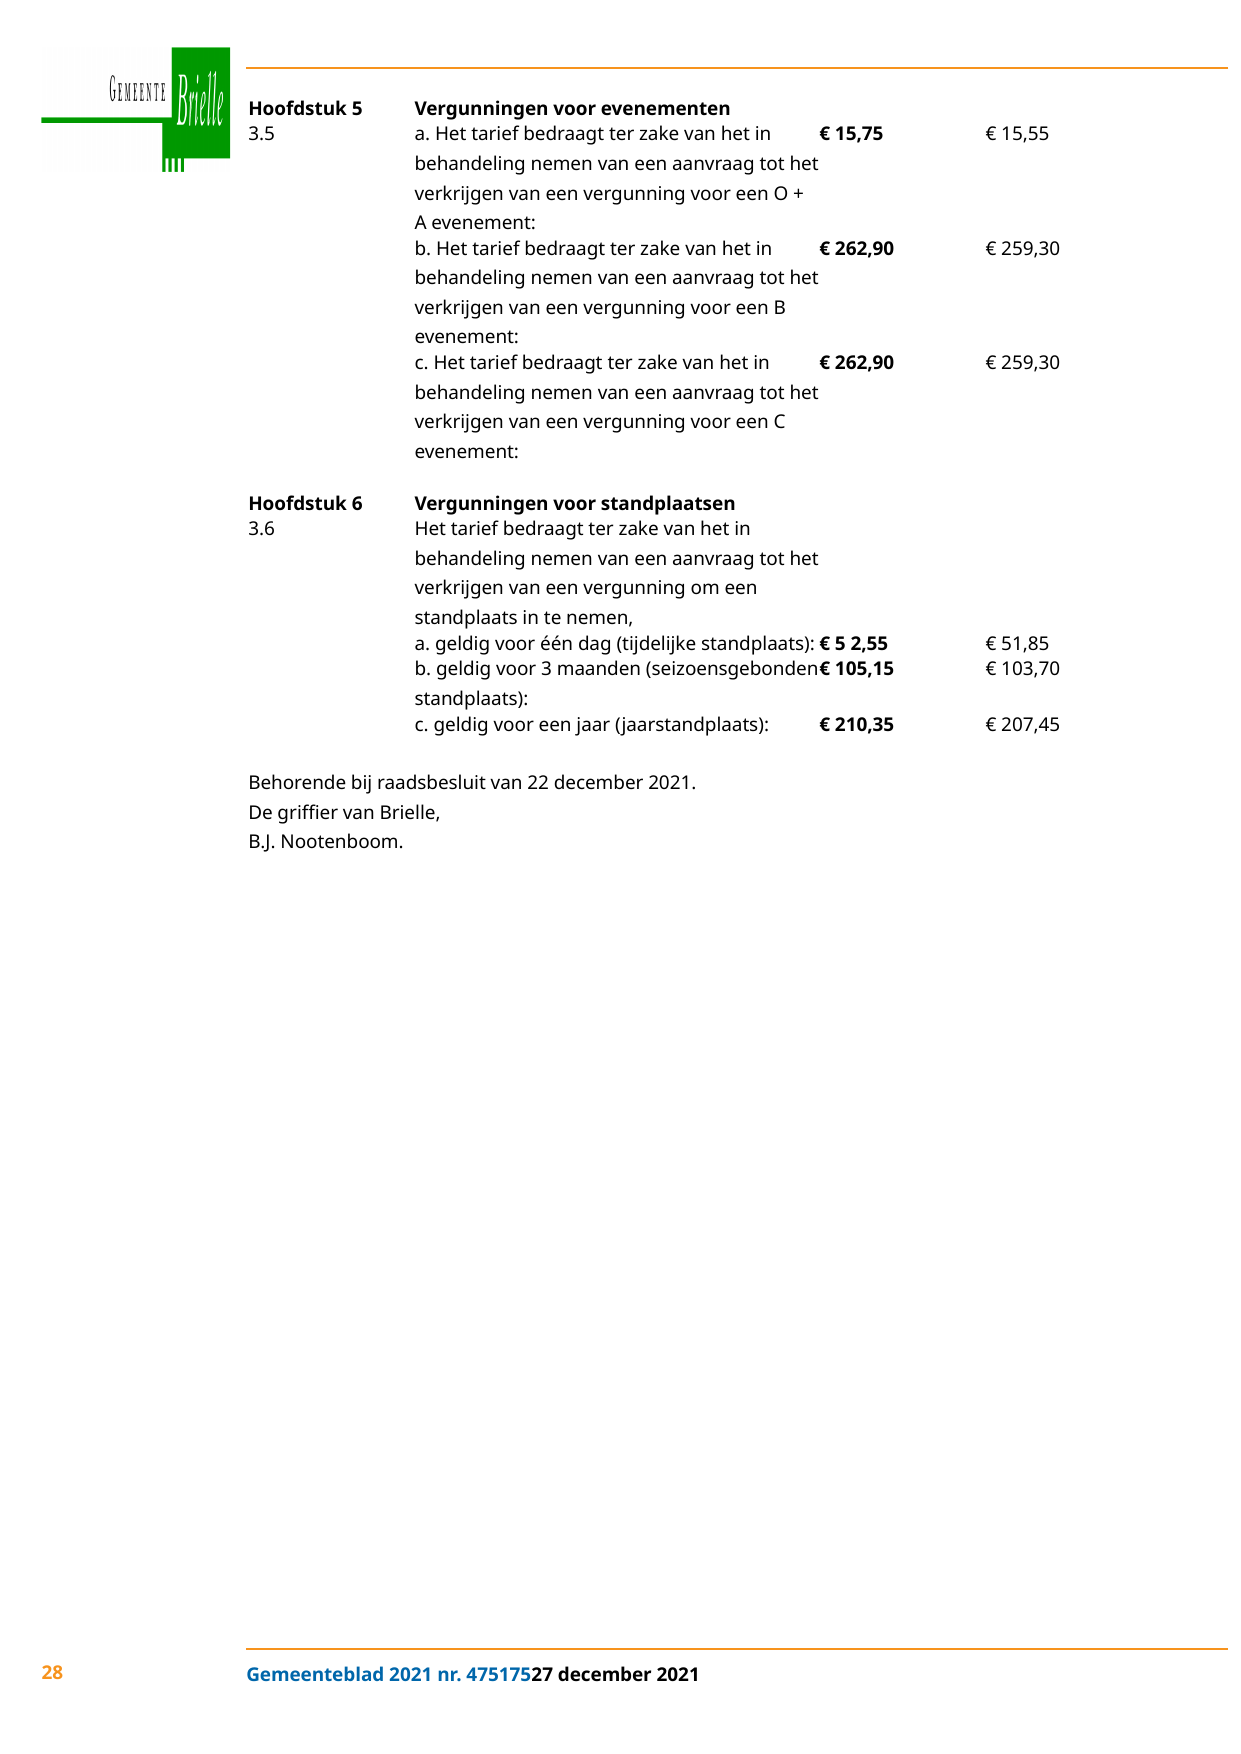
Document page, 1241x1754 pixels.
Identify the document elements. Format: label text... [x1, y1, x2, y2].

text B.J. Nootenboom. [248, 829, 1152, 854]
table_cell [248, 350, 414, 464]
table_cell Vergunningen voor standplaatsen [414, 490, 819, 515]
table_cell [985, 515, 1152, 630]
table_cell [819, 464, 985, 490]
table_cell c. Het tarief bedraagt ter zake van het in behandeling nemen van een aanvraag tot het verkrijgen van een vergunning voor een C evenement: [414, 350, 819, 464]
table_cell € 262,90 [819, 350, 985, 464]
table_cell € 259,30 [985, 235, 1152, 349]
table_cell a. Het tarief bedraagt ter zake van het in behandeling nemen van een aanvraag tot het verkrijgen van een vergunning voor een O + A evenement: [414, 121, 819, 235]
table_cell € 210,35 [819, 711, 985, 737]
table_cell b. Het tarief bedraagt ter zake van het in behandeling nemen van een aanvraag tot het verkrijgen van een vergunning voor een B evenement: [414, 235, 819, 349]
table_cell [414, 464, 819, 490]
text Behorende bij raadsbesluit van 22 december 2021. [248, 769, 1152, 795]
table_cell b. geldig voor 3 maanden (seizoensgebonden standplaats): [414, 656, 819, 711]
table_cell [985, 95, 1152, 121]
table_cell € 15,55 [985, 121, 1152, 235]
table_cell c. geldig voor een jaar (jaarstandplaats): [414, 711, 819, 737]
table_cell a. geldig voor één dag (tijdelijke standplaats): [414, 630, 819, 656]
table_cell 3.5 [248, 121, 414, 235]
table_cell € 103,70 [985, 656, 1152, 711]
table_cell [819, 490, 985, 515]
table_cell € 259,30 [985, 350, 1152, 464]
picture [41, 47, 231, 172]
table_cell [819, 515, 985, 630]
table_cell Hoofdstuk 5 [248, 95, 414, 121]
table_cell € 15,75 [819, 121, 985, 235]
table_cell Vergunningen voor evenementen [414, 95, 819, 121]
text De griffier van Brielle, [248, 799, 1152, 825]
table_cell [819, 95, 985, 121]
table_cell € 207,45 [985, 711, 1152, 737]
table_cell [248, 235, 414, 349]
table_cell [248, 656, 414, 711]
table_cell [248, 711, 414, 737]
table_cell € 262,90 [819, 235, 985, 349]
table_cell € 105,15 [819, 656, 985, 711]
table_cell Het tarief bedraagt ter zake van het in behandeling nemen van een aanvraag tot het verkrijgen van een vergunning om een standplaats in te nemen, [414, 515, 819, 630]
table_cell [985, 490, 1152, 515]
table_cell € 5 2,55 [819, 630, 985, 656]
table_cell [985, 464, 1152, 490]
table_cell Hoofdstuk 6 [248, 490, 414, 515]
table_cell € 51,85 [985, 630, 1152, 656]
table_cell [248, 464, 414, 490]
table_cell 3.6 [248, 515, 414, 630]
table_cell [248, 630, 414, 656]
